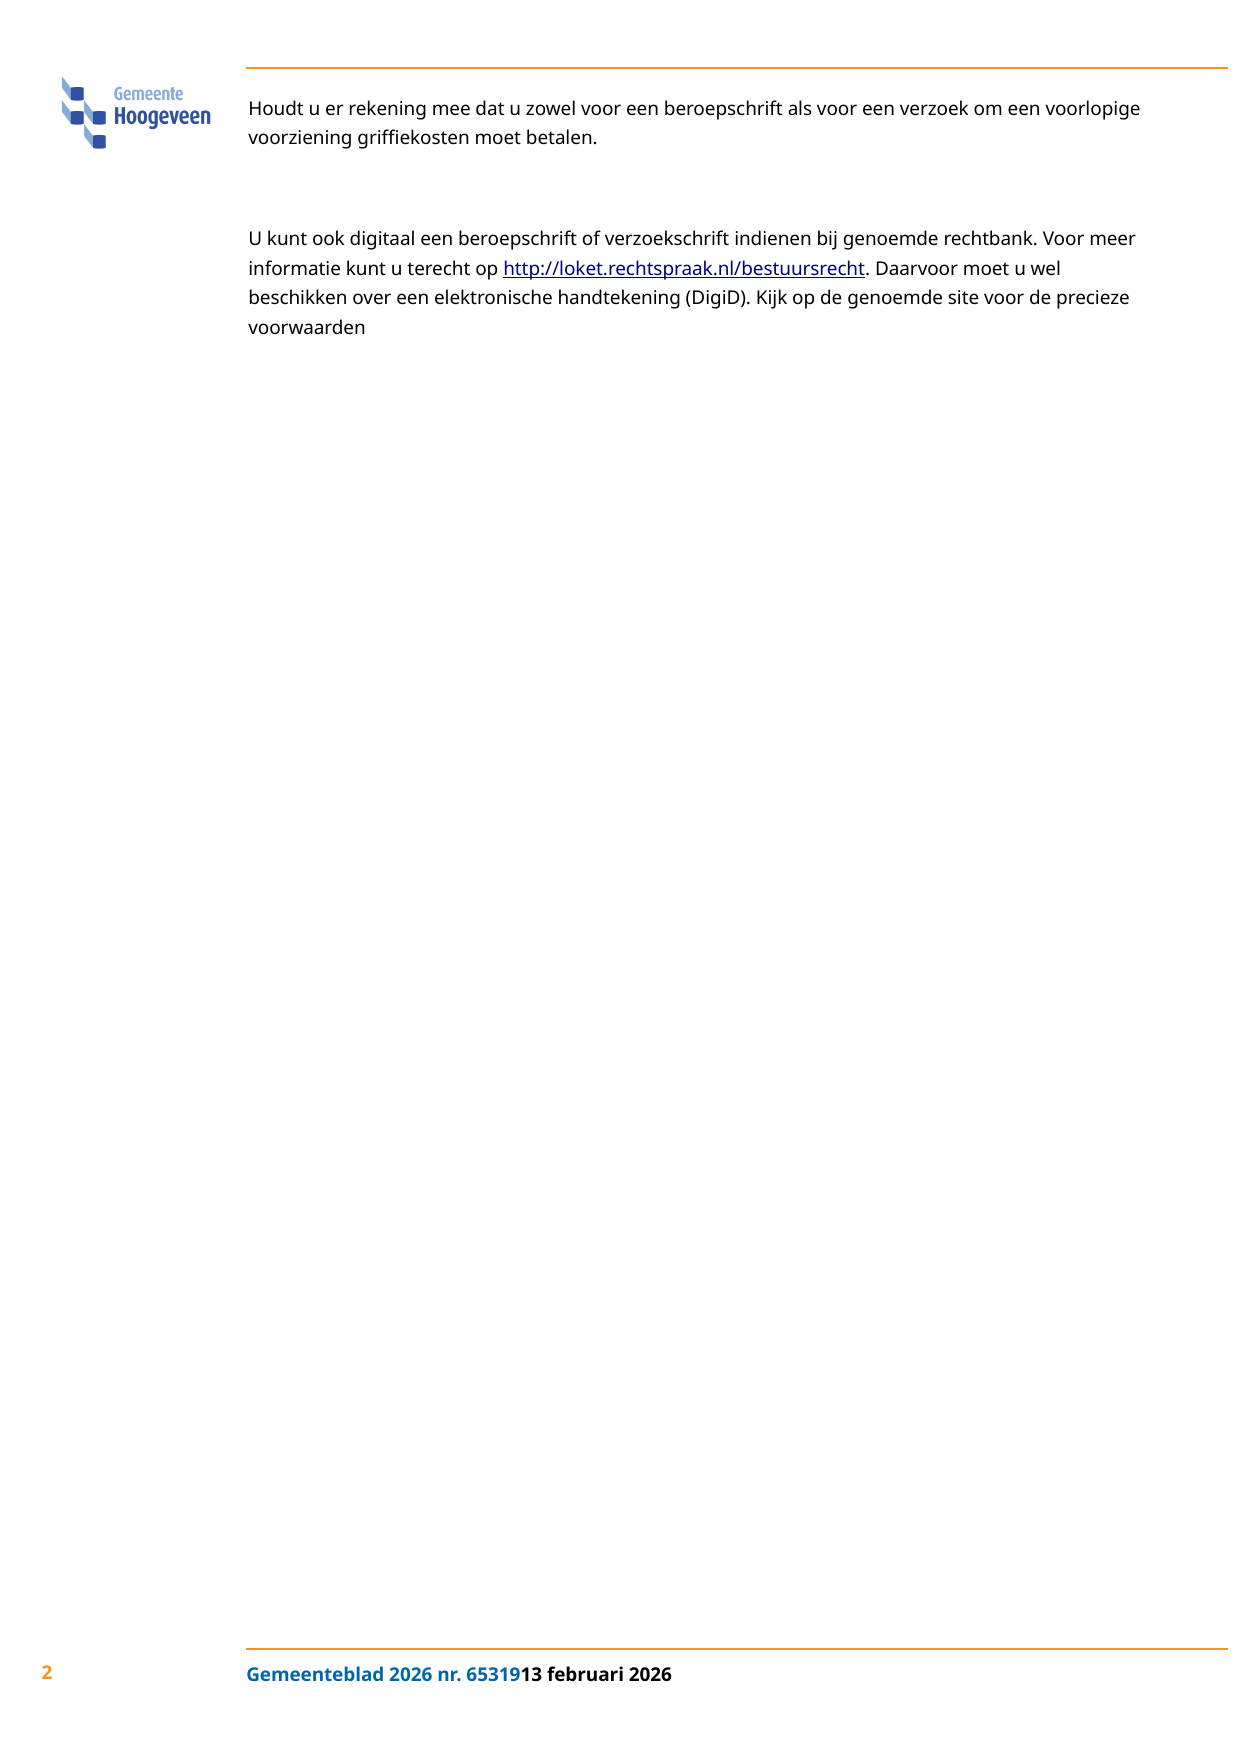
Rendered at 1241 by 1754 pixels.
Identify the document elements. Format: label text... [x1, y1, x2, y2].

text Houdt u er rekening mee dat u zowel voor een beroepschrift als voor een verzoek om een voorlopige voorziening griffiekosten moet betalen. [248, 95, 1152, 150]
picture [41, 47, 231, 172]
text U kunt ook digitaal een beroepschrift of verzoekschrift indienen bij genoemde rechtbank. Voor meer informatie kunt u terecht op http://loket.rechtspraak.nl/bestuursrecht. Daarvoor moet u wel beschikken over een elektronische handtekening (DigiD). Kijk op de genoemde site voor de precieze voorwaarden [248, 225, 1152, 340]
